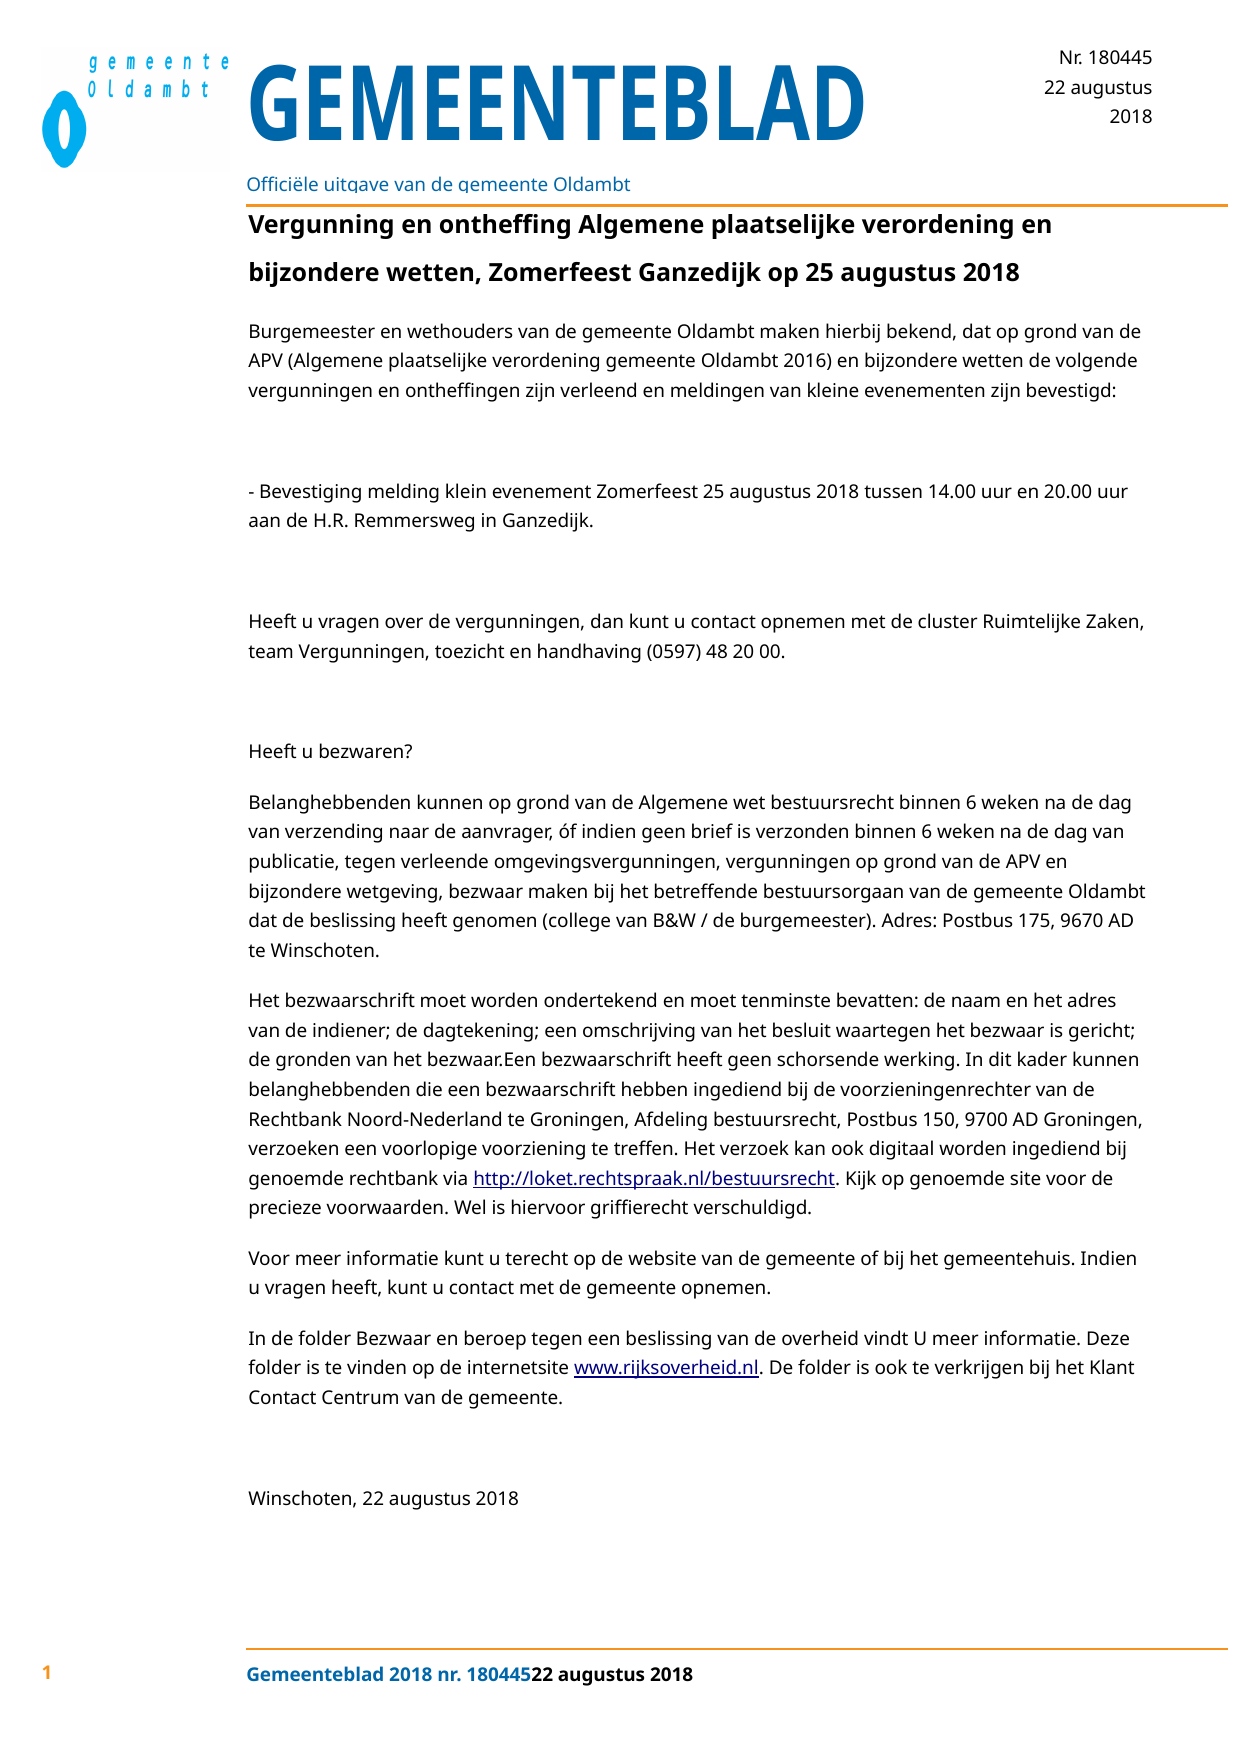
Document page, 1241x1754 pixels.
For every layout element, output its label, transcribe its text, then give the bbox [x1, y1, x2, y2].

text Het bezwaarschrift moet worden ondertekend en moet tenminste bevatten: de naam en het adres van de indiener; de dagtekening; een omschrijving van het besluit waartegen het bezwaar is gericht; de gronden van het bezwaar.Een bezwaarschrift heeft geen schorsende werking. In dit kader kunnen belanghebbenden die een bezwaarschrift hebben ingediend bij de voorzieningenrechter van de Rechtbank Noord-Nederland te Groningen, Afdeling bestuursrecht, Postbus 150, 9700 AD Groningen, verzoeken een voorlopige voorziening te treffen. Het verzoek kan ook digitaal worden ingediend bij genoemde rechtbank via http://loket.rechtspraak.nl/bestuursrecht. Kijk op genoemde site voor de precieze voorwaarden. Wel is hiervoor griffierecht verschuldigd. [248, 987, 1152, 1220]
text Voor meer informatie kunt u terecht op de website van de gemeente of bij het gemeentehuis. Indien u vragen heeft, kunt u contact met de gemeente opnemen. [248, 1245, 1152, 1300]
text Heeft u vragen over de vergunningen, dan kunt u contact opnemen met de cluster Ruimtelijke Zaken, team Vergunningen, toezicht en handhaving (0597) 48 20 00. [248, 608, 1152, 664]
text In de folder Bezwaar en beroep tegen een beslissing van de overheid vindt U meer informatie. Deze folder is te vinden op de internetsite www.rijksoverheid.nl. De folder is ook te verkrijgen bij het Klant Contact Centrum van de gemeente. [248, 1325, 1152, 1410]
text Burgemeester en wethouders van de gemeente Oldambt maken hierbij bekend, dat op grond van de APV (Algemene plaatselijke verordening gemeente Oldambt 2016) en bijzondere wetten de volgende vergunningen en ontheffingen zijn verleend en meldingen van kleine evenementen zijn bevestigd: [248, 318, 1152, 403]
picture [41, 47, 231, 172]
text Belanghebbenden kunnen op grond van de Algemene wet bestuursrecht binnen 6 weken na de dag van verzending naar de aanvrager, óf indien geen brief is verzonden binnen 6 weken na de dag van publicatie, tegen verleende omgevingsvergunningen, vergunningen op grond van de APV en bijzondere wetgeving, bezwaar maken bij het betreffende bestuursorgaan van de gemeente Oldambt dat de beslissing heeft genomen (college van B&W / de burgemeester). Adres: Postbus 175, 9670 AD te Winschoten. [248, 789, 1152, 963]
text Heeft u bezwaren? [248, 739, 1152, 764]
text Winschoten, 22 augustus 2018 [248, 1485, 1152, 1511]
text Vergunning en ontheffing Algemene plaatselijke verordening en bijzondere wetten, Zomerfeest Ganzedijk op 25 augustus 2018 [248, 207, 1152, 288]
text - Bevestiging melding klein evenement Zomerfeest 25 augustus 2018 tussen 14.00 uur en 20.00 uur aan de H.R. Remmersweg in Ganzedijk. [248, 478, 1152, 533]
